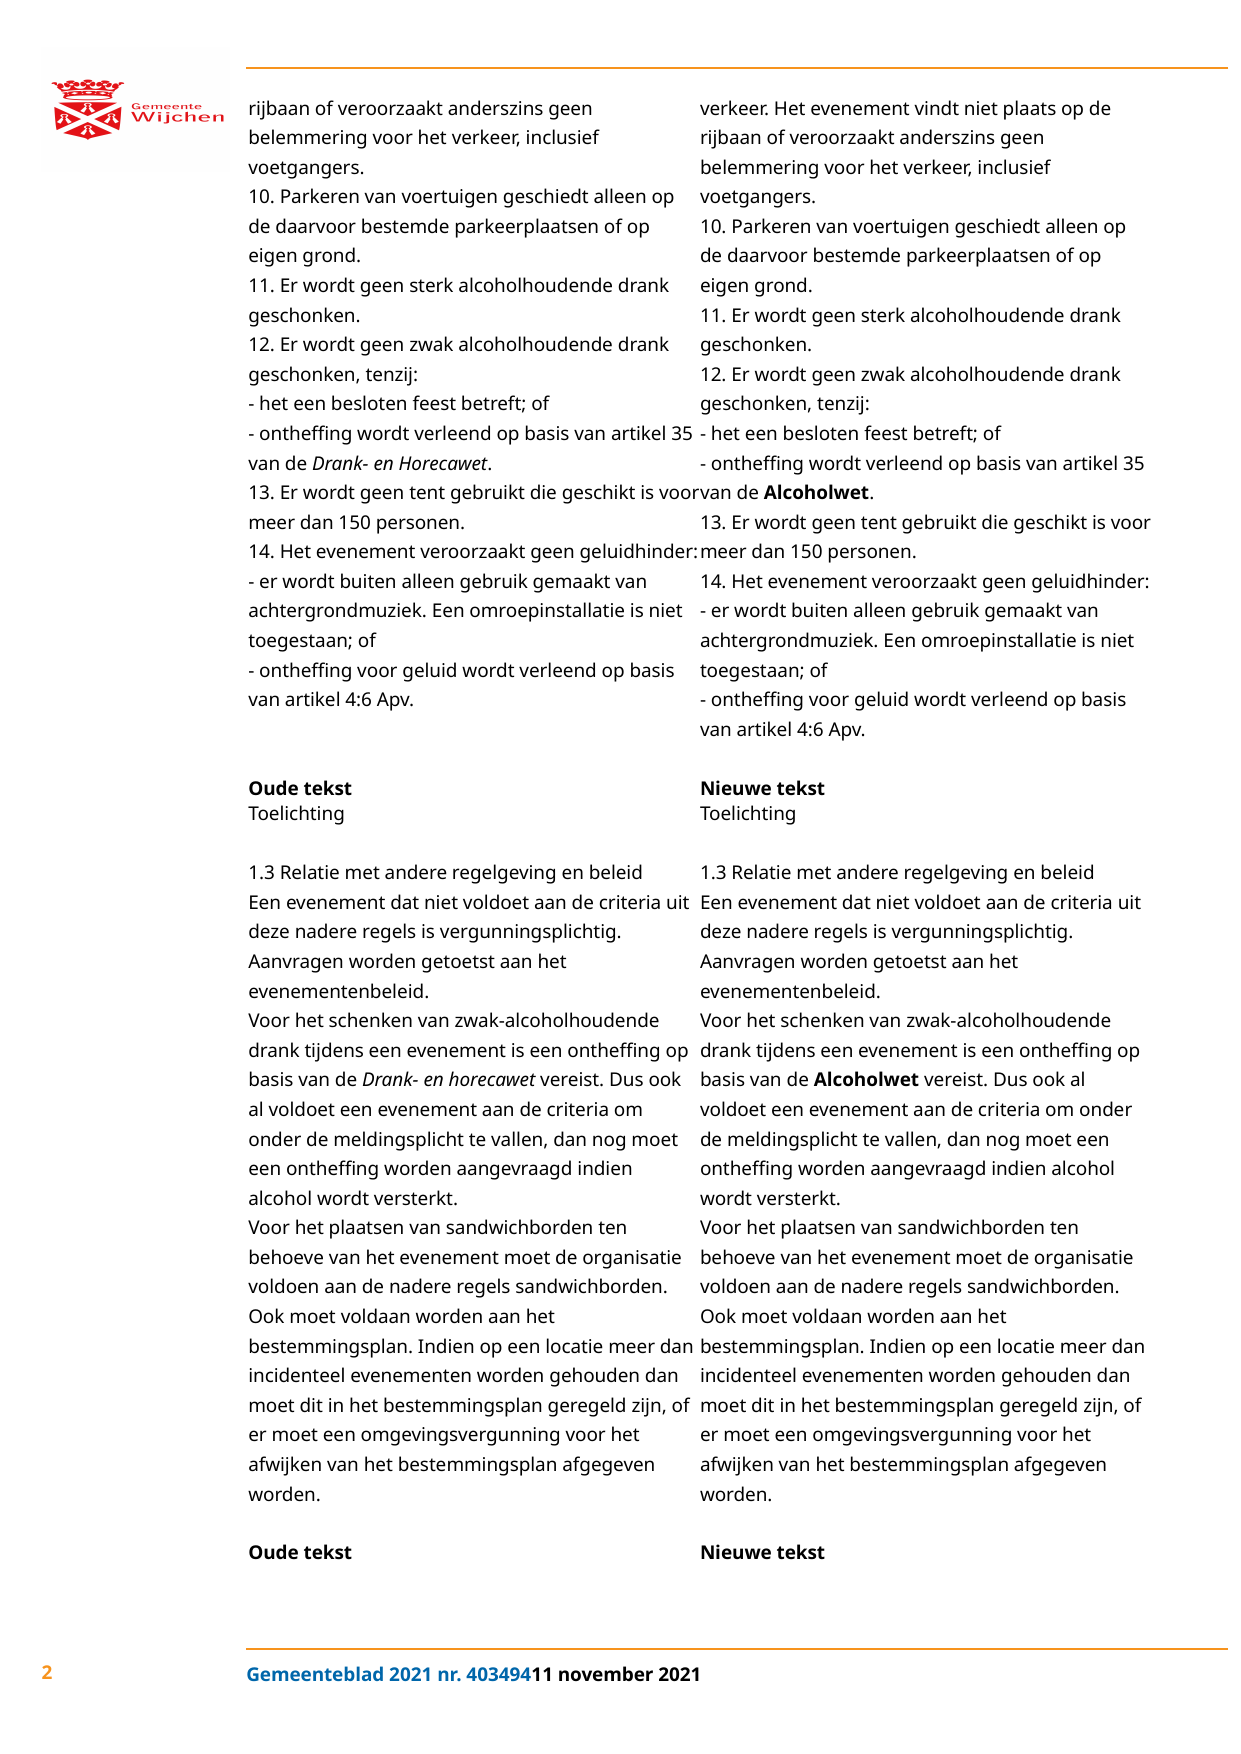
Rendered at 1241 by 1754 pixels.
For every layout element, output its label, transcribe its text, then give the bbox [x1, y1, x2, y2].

picture [41, 47, 231, 172]
table_header Nieuwe tekst [700, 1540, 1152, 1565]
table_header Oude tekst [248, 1540, 700, 1565]
table_cell Toelichting 1.3 Relatie met andere regelgeving en beleid Een evenement dat niet voldoet aan de criteria uit deze nadere regels is vergunningsplichtig. Aanvragen worden getoetst aan het evenementenbeleid. Voor het schenken van zwak-alcoholhoudende drank tijdens een evenement is een ontheffing op basis van de Drank- en horecawet vereist. Dus ook al voldoet een evenement aan de criteria om onder de meldingsplicht te vallen, dan nog moet een ontheffing worden aangevraagd indien alcohol wordt versterkt. Voor het plaatsen van sandwichborden ten behoeve van het evenement moet de organisatie voldoen aan de nadere regels sandwichborden. Ook moet voldaan worden aan het bestemmingsplan. Indien op een locatie meer dan incidenteel evenementen worden gehouden dan moet dit in het bestemmingsplan geregeld zijn, of er moet een omgevingsvergunning voor het afwijken van het bestemmingsplan afgegeven worden. [248, 800, 700, 1507]
table_cell verkeer. Het evenement vindt niet plaats op de rijbaan of veroorzaakt anderszins geen belemmering voor het verkeer, inclusief voetgangers. 10. Parkeren van voertuigen geschiedt alleen op de daarvoor bestemde parkeerplaatsen of op eigen grond. 11. Er wordt geen sterk alcoholhoudende drank geschonken. 12. Er wordt geen zwak alcoholhoudende drank geschonken, tenzij: - het een besloten feest betreft; of - ontheffing wordt verleend op basis van artikel 35 van de Alcoholwet. 13. Er wordt geen tent gebruikt die geschikt is voor meer dan 150 personen. 14. Het evenement veroorzaakt geen geluidhinder: - er wordt buiten alleen gebruik gemaakt van achtergrondmuziek. Een omroepinstallatie is niet toegestaan; of - ontheffing voor geluid wordt verleend op basis van artikel 4:6 Apv. [700, 95, 1152, 742]
table_header Nieuwe tekst [700, 775, 1152, 800]
table_header Oude tekst [248, 775, 700, 800]
table_cell rijbaan of veroorzaakt anderszins geen belemmering voor het verkeer, inclusief voetgangers. 10. Parkeren van voertuigen geschiedt alleen op de daarvoor bestemde parkeerplaatsen of op eigen grond. 11. Er wordt geen sterk alcoholhoudende drank geschonken. 12. Er wordt geen zwak alcoholhoudende drank geschonken, tenzij: - het een besloten feest betreft; of - ontheffing wordt verleend op basis van artikel 35 van de Drank- en Horecawet. 13. Er wordt geen tent gebruikt die geschikt is voor meer dan 150 personen. 14. Het evenement veroorzaakt geen geluidhinder: - er wordt buiten alleen gebruik gemaakt van achtergrondmuziek. Een omroepinstallatie is niet toegestaan; of - ontheffing voor geluid wordt verleend op basis van artikel 4:6 Apv. [248, 95, 700, 742]
table_cell Toelichting 1.3 Relatie met andere regelgeving en beleid Een evenement dat niet voldoet aan de criteria uit deze nadere regels is vergunningsplichtig. Aanvragen worden getoetst aan het evenementenbeleid. Voor het schenken van zwak-alcoholhoudende drank tijdens een evenement is een ontheffing op basis van de Alcoholwet vereist. Dus ook al voldoet een evenement aan de criteria om onder de meldingsplicht te vallen, dan nog moet een ontheffing worden aangevraagd indien alcohol wordt versterkt. Voor het plaatsen van sandwichborden ten behoeve van het evenement moet de organisatie voldoen aan de nadere regels sandwichborden. Ook moet voldaan worden aan het bestemmingsplan. Indien op een locatie meer dan incidenteel evenementen worden gehouden dan moet dit in het bestemmingsplan geregeld zijn, of er moet een omgevingsvergunning voor het afwijken van het bestemmingsplan afgegeven worden. [700, 800, 1152, 1507]
